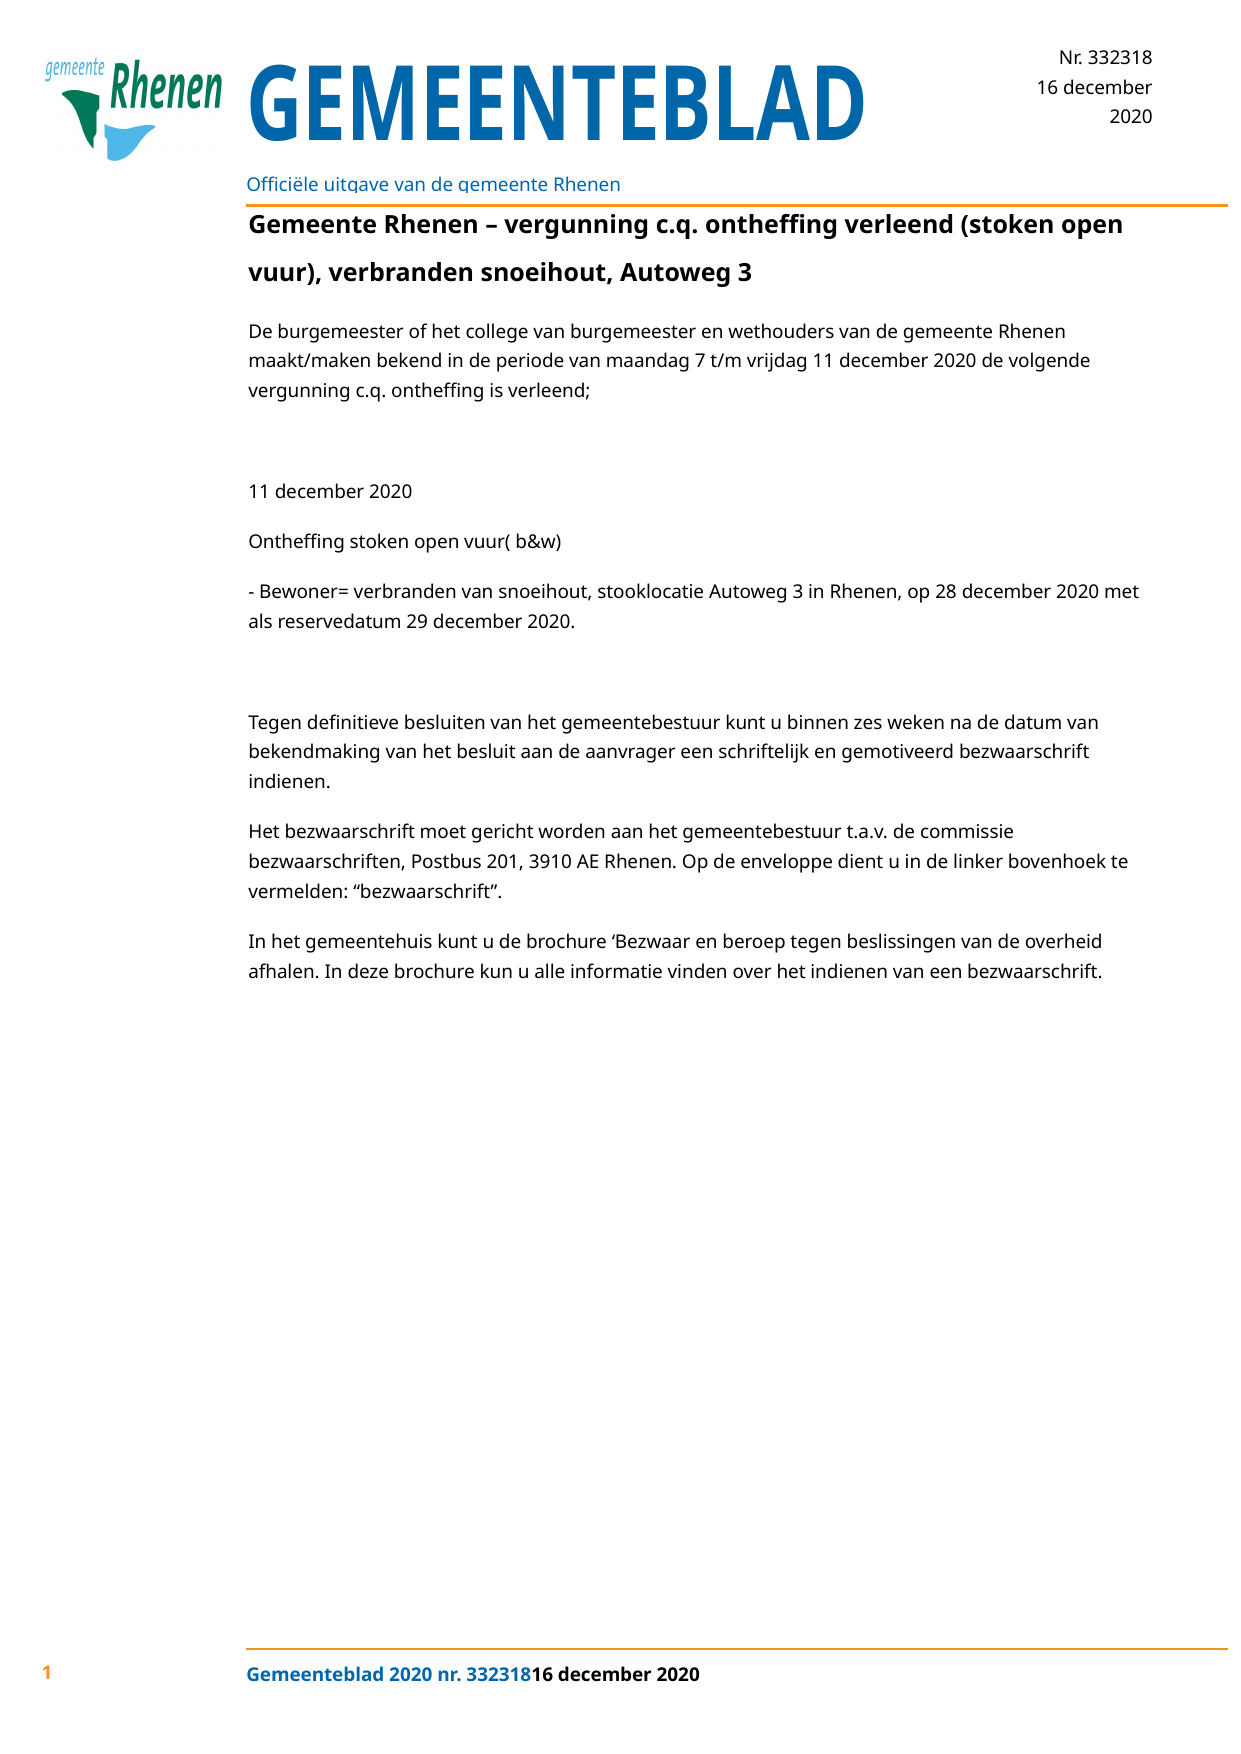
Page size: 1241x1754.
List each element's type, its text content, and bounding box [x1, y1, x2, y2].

text Gemeente Rhenen – vergunning c.q. ontheffing verleend (stoken open vuur), verbranden snoeihout, Autoweg 3 [248, 207, 1152, 288]
text 11 december 2020 [248, 478, 1152, 504]
text Het bezwaarschrift moet gericht worden aan het gemeentebestuur t.a.v. de commissie bezwaarschriften, Postbus 201, 3910 AE Rhenen. Op de enveloppe dient u in de linker bovenhoek te vermelden: “bezwaarschrift”. [248, 819, 1152, 904]
picture [41, 47, 231, 172]
text Tegen definitieve besluiten van het gemeentebestuur kunt u binnen zes weken na de datum van bekendmaking van het besluit aan de aanvrager een schriftelijk en gemotiveerd bezwaarschrift indienen. [248, 709, 1152, 794]
text Ontheffing stoken open vuur( b&w) [248, 528, 1152, 554]
text - Bewoner= verbranden van snoeihout, stooklocatie Autoweg 3 in Rhenen, op 28 december 2020 met als reservedatum 29 december 2020. [248, 579, 1152, 634]
text De burgemeester of het college van burgemeester en wethouders van de gemeente Rhenen maakt/maken bekend in de periode van maandag 7 t/m vrijdag 11 december 2020 de volgende vergunning c.q. ontheffing is verleend; [248, 318, 1152, 403]
text In het gemeentehuis kunt u de brochure ‘Bezwaar en beroep tegen beslissingen van de overheid afhalen. In deze brochure kun u alle informatie vinden over het indienen van een bezwaarschrift. [248, 928, 1152, 984]
